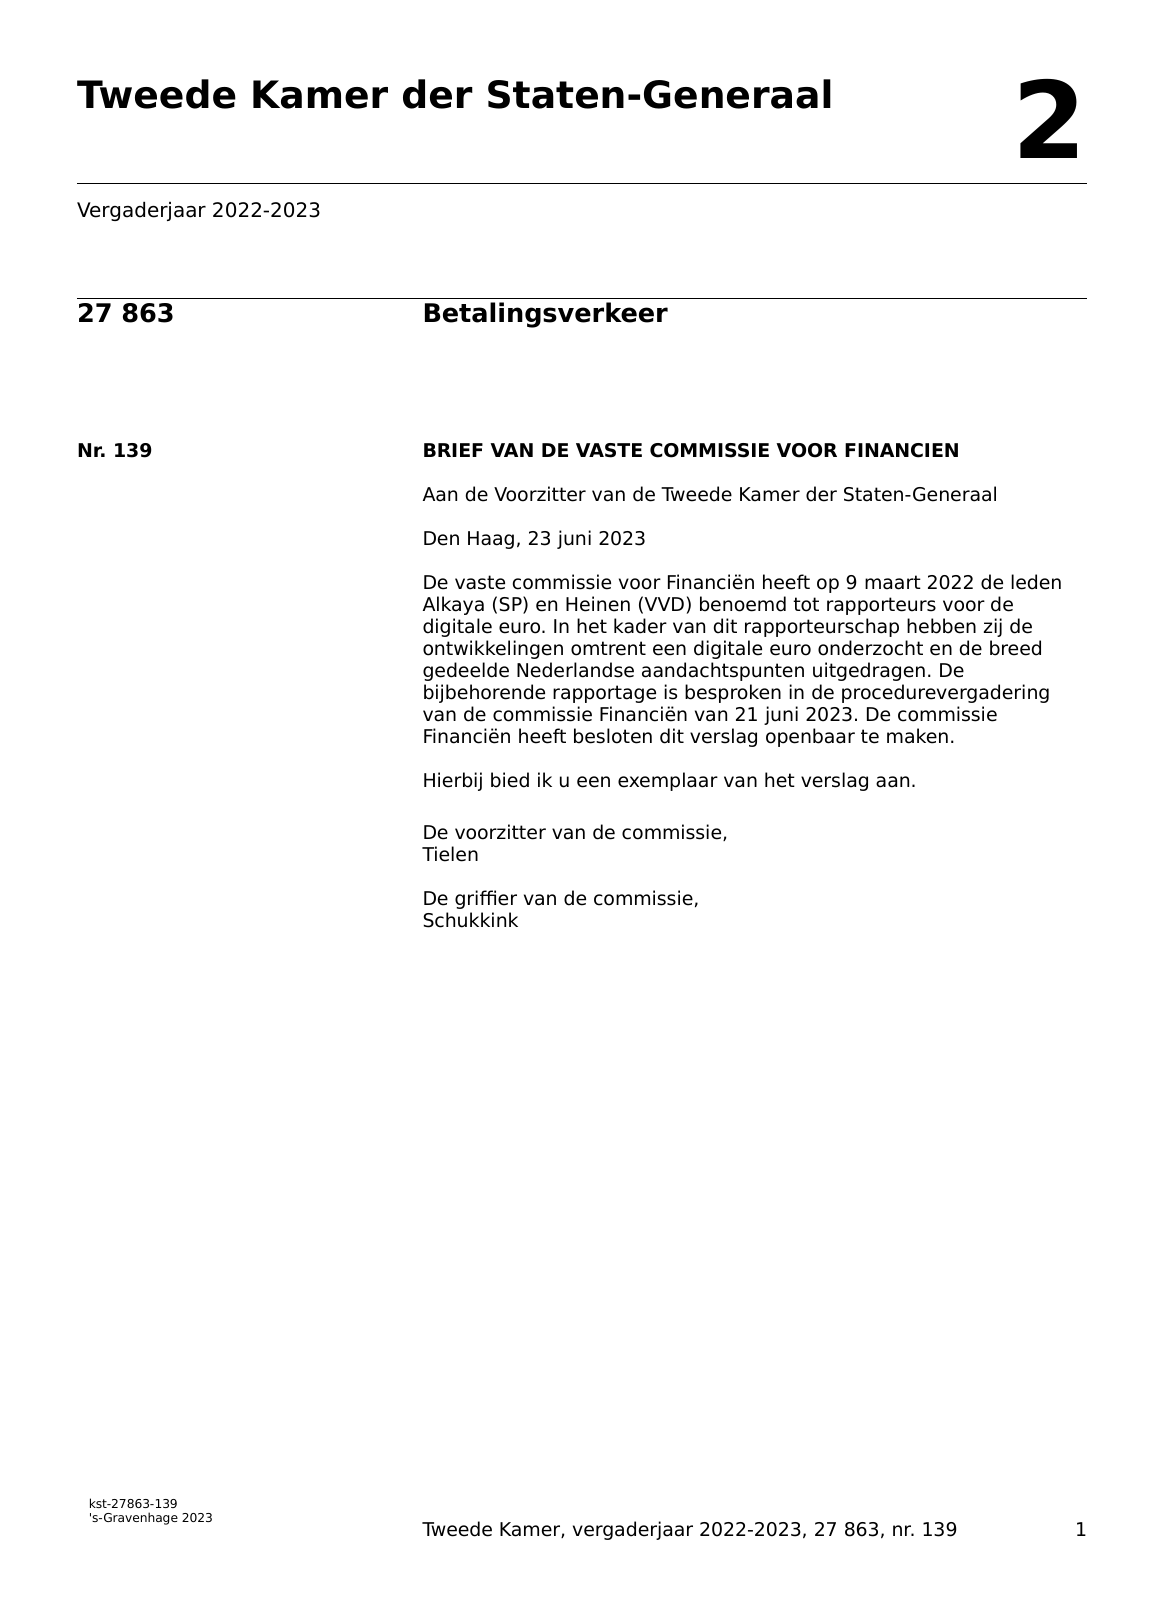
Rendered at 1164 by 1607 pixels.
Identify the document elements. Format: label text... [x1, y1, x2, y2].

subtitle 27 863 Betalingsverkeer [77, 299, 1087, 329]
table_cell Vergaderjaar 2022-2023 [77, 184, 1087, 298]
table_header 2 [886, 59, 1087, 183]
text kst-27863-139 [88, 1497, 323, 1511]
text De voorzitter van de commissie, Tielen [422, 822, 1087, 866]
text 's-Gravenhage 2023 [88, 1511, 323, 1525]
text Den Haag, 23 juni 2023 [422, 528, 1087, 550]
table_header Tweede Kamer der Staten-Generaal [77, 59, 886, 183]
text De vaste commissie voor Financiën heeft op 9 maart 2022 de leden Alkaya (SP) en Heinen (VVD) benoemd tot rapporteurs voor de digitale euro. In het kader van dit rapporteurschap hebben zij de ontwikkelingen omtrent een digitale euro onderzocht en de breed gedeelde Nederlandse aandachtspunten uitgedragen. De bijbehorende rapportage is besproken in de procedurevergadering van de commissie Financiën van 21 juni 2023. De commissie Financiën heeft besloten dit verslag openbaar te maken. [422, 572, 1087, 748]
text De griffier van de commissie, Schukkink [422, 888, 1087, 932]
text Hierbij bied ik u een exemplaar van het verslag aan. [422, 770, 1087, 792]
subtitle Nr. 139 BRIEF VAN DE VASTE COMMISSIE VOOR FINANCIEN [77, 440, 1087, 462]
text Aan de Voorzitter van de Tweede Kamer der Staten-Generaal [422, 484, 1087, 506]
